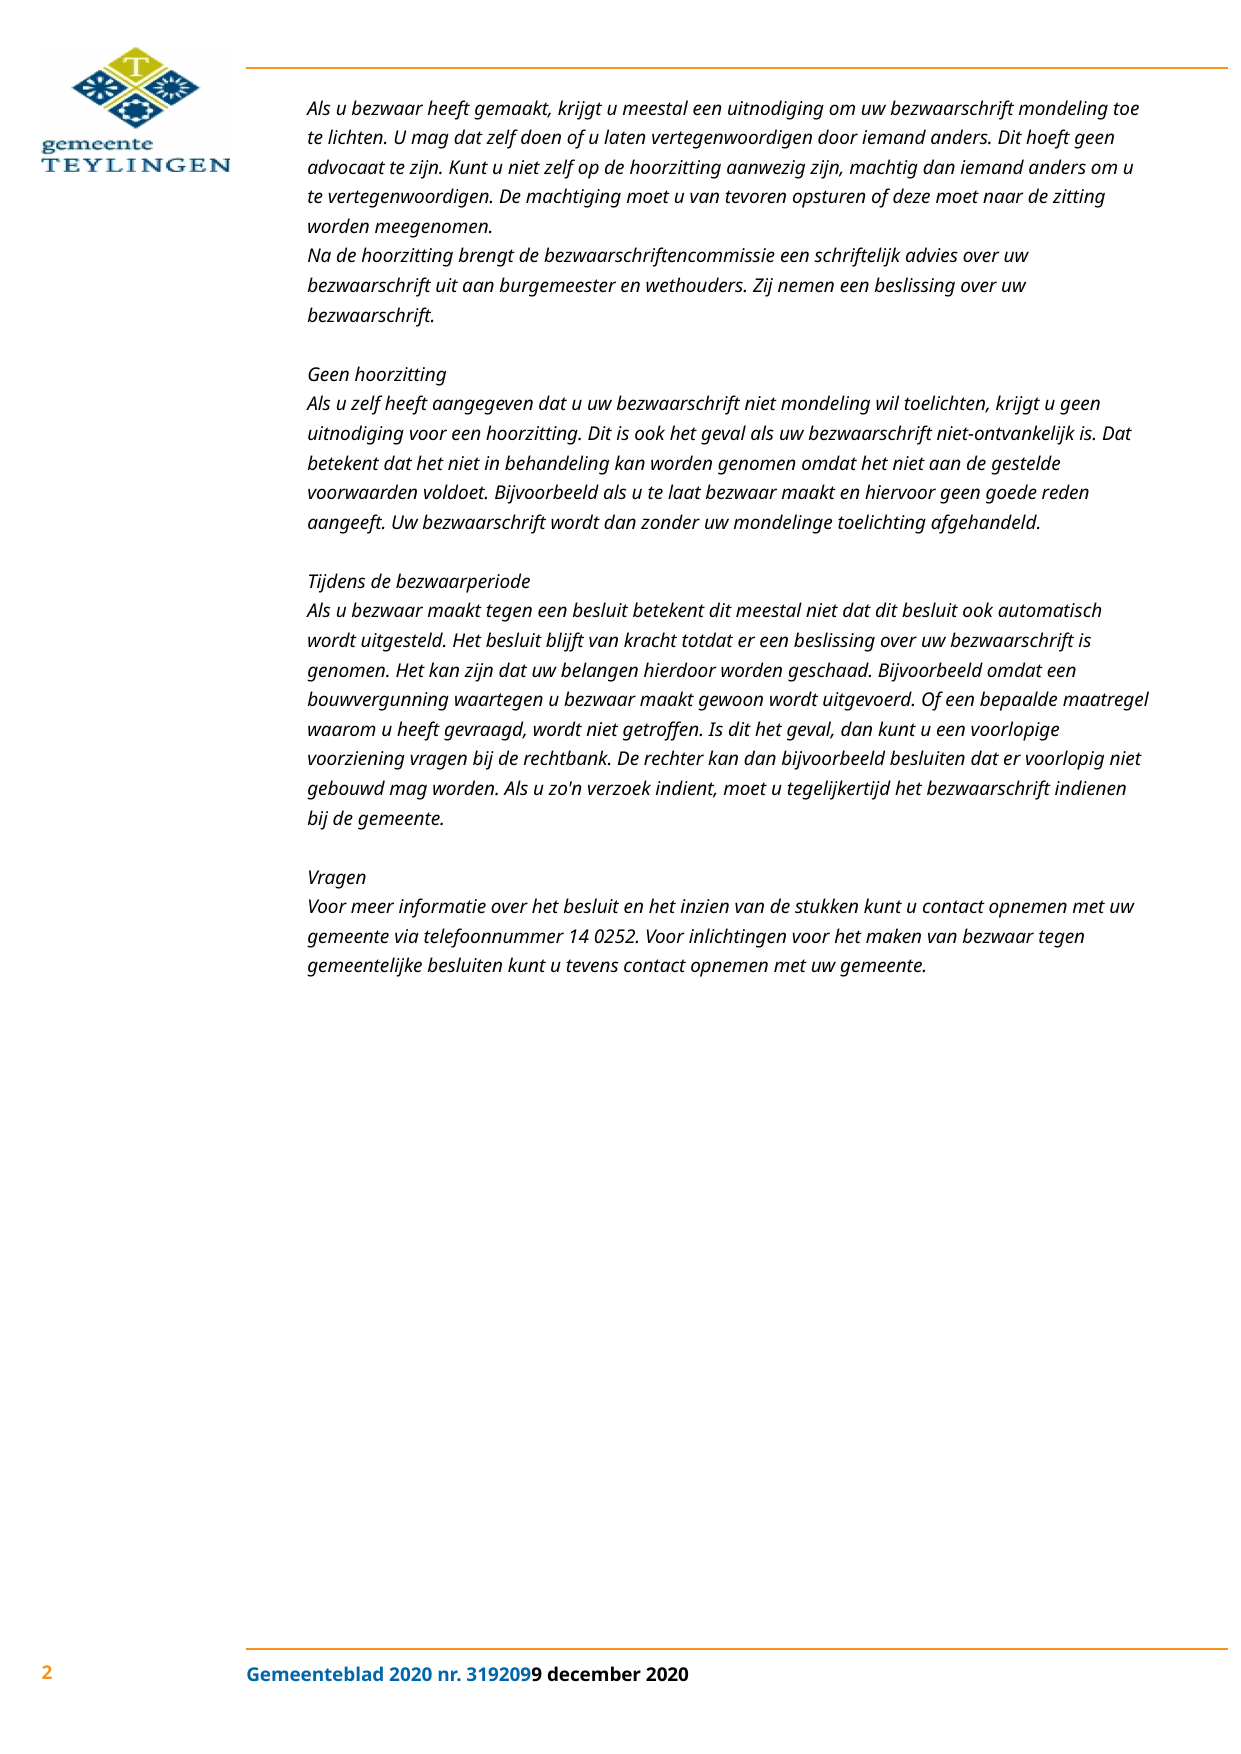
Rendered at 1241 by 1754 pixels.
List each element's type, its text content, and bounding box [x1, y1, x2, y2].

list Als u zelf heeft aangegeven dat u uw bezwaarschrift niet mondeling wil toelichten, krijgt u geen uitnodiging voor een hoorzitting. Dit is ook het geval als uw bezwaarschrift niet-ontvankelijk is. Dat betekent dat het niet in behandeling kan worden genomen omdat het niet aan de gestelde voorwaarden voldoet. Bijvoorbeeld als u te laat bezwaar maakt en hiervoor geen goede reden aangeeft. Uw bezwaarschrift wordt dan zonder uw mondelinge toelichting afgehandeld. [248, 391, 1152, 535]
picture [41, 47, 231, 172]
list Voor meer informatie over het besluit en het inzien van de stukken kunt u contact opnemen met uw gemeente via telefoonnummer 14 0252. Voor inlichtingen voor het maken van bezwaar tegen gemeentelijke besluiten kunt u tevens contact opnemen met uw gemeente. [248, 893, 1152, 978]
list Geen hoorzitting [248, 361, 1152, 387]
list Als u bezwaar heeft gemaakt, krijgt u meestal een uitnodiging om uw bezwaarschrift mondeling toe te lichten. U mag dat zelf doen of u laten vertegenwoordigen door iemand anders. Dit hoeft geen advocaat te zijn. Kunt u niet zelf op de hoorzitting aanwezig zijn, machtig dan iemand anders om u te vertegenwoordigen. De machtiging moet u van tevoren opsturen of deze moet naar de zitting worden meegenomen. [248, 95, 1152, 239]
list Vragen [248, 864, 1152, 890]
list Na de hoorzitting brengt de bezwaarschriftencommissie een schriftelijk advies over uw bezwaarschrift uit aan burgemeester en wethouders. Zij nemen een beslissing over uw bezwaarschrift. [248, 243, 1152, 328]
list Als u bezwaar maakt tegen een besluit betekent dit meestal niet dat dit besluit ook automatisch wordt uitgesteld. Het besluit blijft van kracht totdat er een beslissing over uw bezwaarschrift is genomen. Het kan zijn dat uw belangen hierdoor worden geschaad. Bijvoorbeeld omdat een bouwvergunning waartegen u bezwaar maakt gewoon wordt uitgevoerd. Of een bepaalde maatregel waarom u heeft gevraagd, wordt niet getroffen. Is dit het geval, dan kunt u een voorlopige voorziening vragen bij de rechtbank. De rechter kan dan bijvoorbeeld besluiten dat er voorlopig niet gebouwd mag worden. Als u zo'n verzoek indient, moet u tegelijkertijd het bezwaarschrift indienen bij de gemeente. [248, 598, 1152, 831]
list Tijdens de bezwaarperiode [248, 568, 1152, 594]
